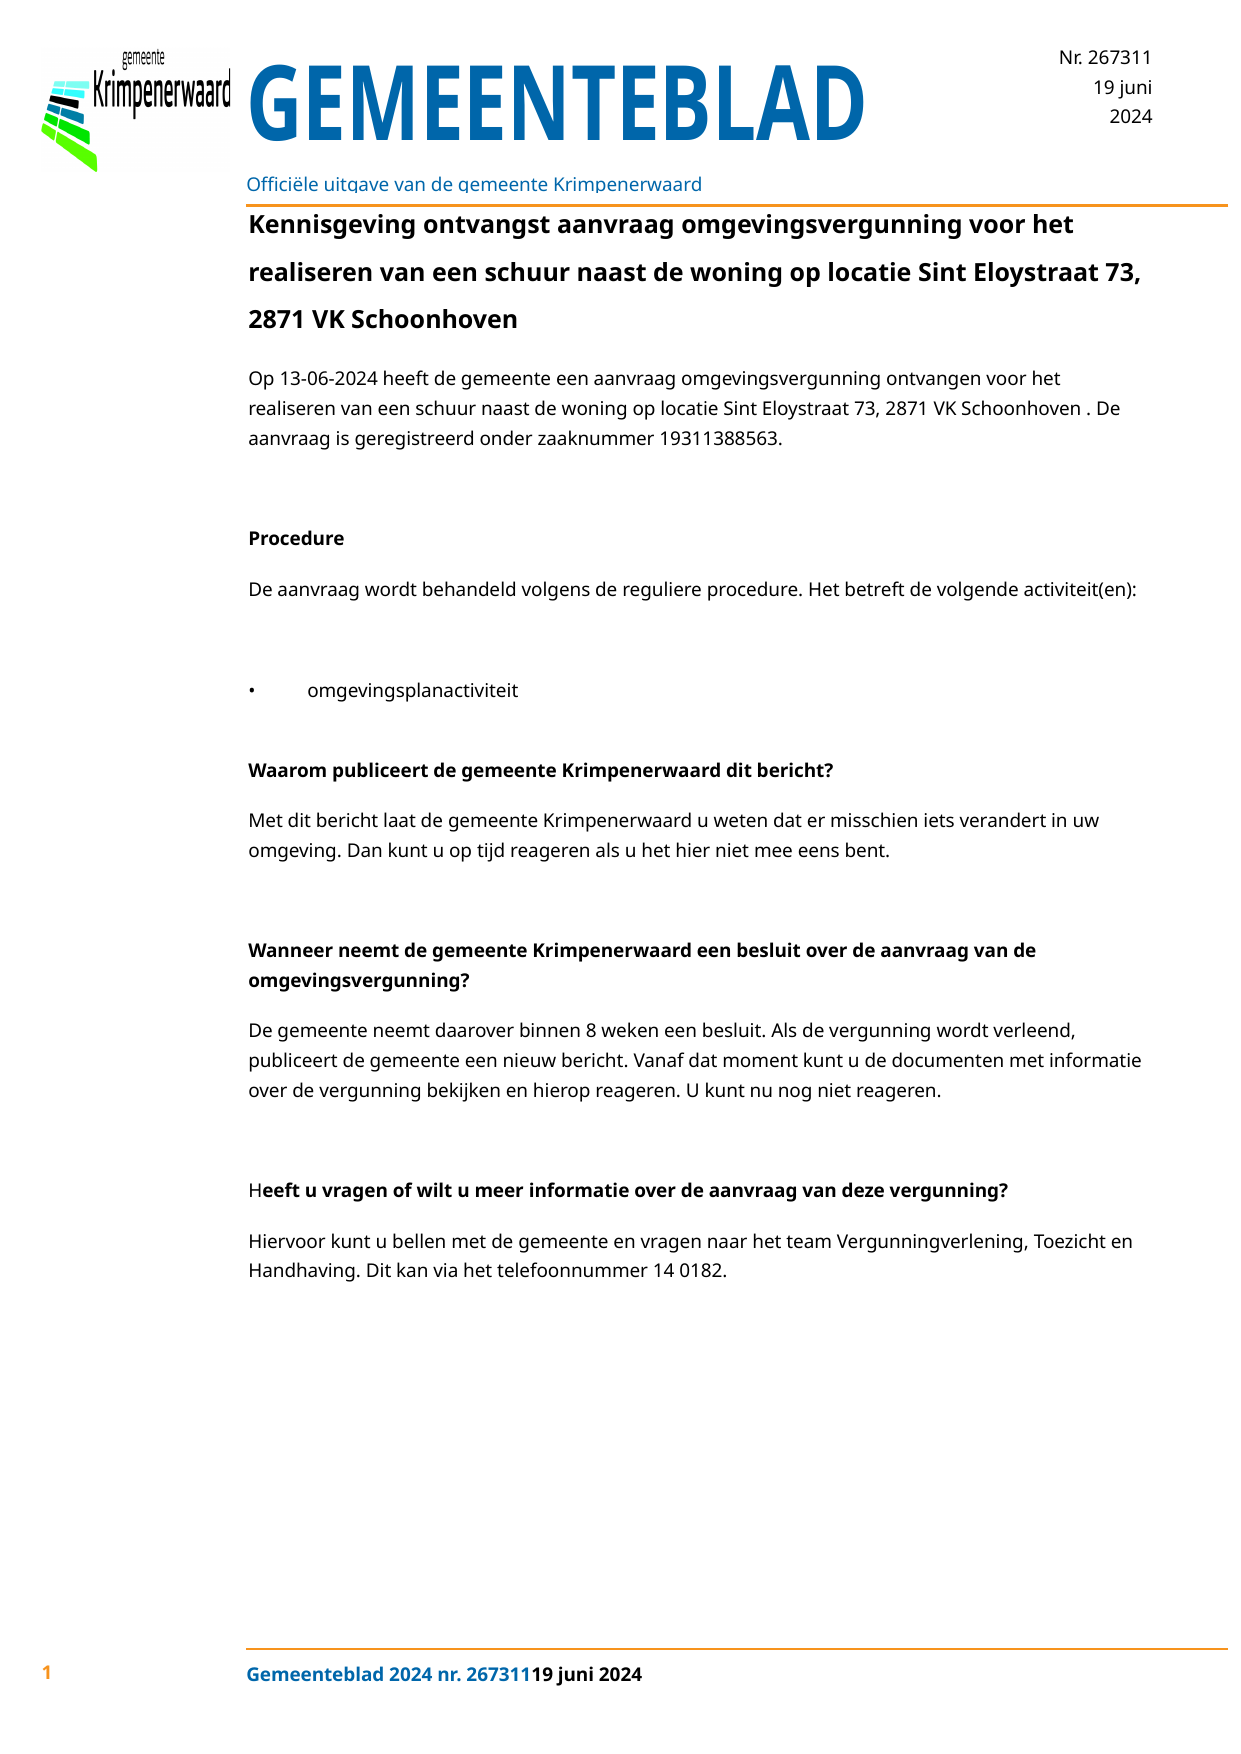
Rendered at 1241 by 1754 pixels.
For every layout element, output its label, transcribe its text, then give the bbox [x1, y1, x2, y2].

text Waarom publiceert de gemeente Krimpenerwaard dit bericht? [248, 757, 1152, 782]
text Kennisgeving ontvangst aanvraag omgevingsvergunning voor het realiseren van een schuur naast de woning op locatie Sint Eloystraat 73, 2871 VK Schoonhoven [248, 207, 1152, 336]
picture [41, 47, 231, 172]
text Heeft u vragen of wilt u meer informatie over de aanvraag van deze vergunning? [248, 1178, 1152, 1203]
text De gemeente neemt daarover binnen 8 weken een besluit. Als de vergunning wordt verleend, publiceert de gemeente een nieuw bericht. Vanaf dat moment kunt u de documenten met informatie over de vergunning bekijken en hierop reageren. U kunt nu nog niet reageren. [248, 1018, 1152, 1102]
text De aanvraag wordt behandeld volgens de reguliere procedure. Het betreft de volgende activiteit(en): [248, 576, 1152, 602]
text Met dit bericht laat de gemeente Krimpenerwaard u weten dat er misschien iets verandert in uw omgeving. Dan kunt u op tijd reageren als u het hier niet mee eens bent. [248, 807, 1152, 862]
text Op 13-06-2024 heeft de gemeente een aanvraag omgevingsvergunning ontvangen voor het realiseren van een schuur naast de woning op locatie Sint Eloystraat 73, 2871 VK Schoonhoven . De aanvraag is geregistreerd onder zaaknummer 19311388563. [248, 366, 1152, 450]
text Hiervoor kunt u bellen met de gemeente en vragen naar het team Vergunningverlening, Toezicht en Handhaving. Dit kan via het telefoonnummer 14 0182. [248, 1228, 1152, 1283]
text Procedure [248, 526, 1152, 551]
list omgevingsplanactiviteit [248, 677, 1152, 702]
text Wanneer neemt de gemeente Krimpenerwaard een besluit over de aanvraag van de omgevingsvergunning? [248, 938, 1152, 993]
